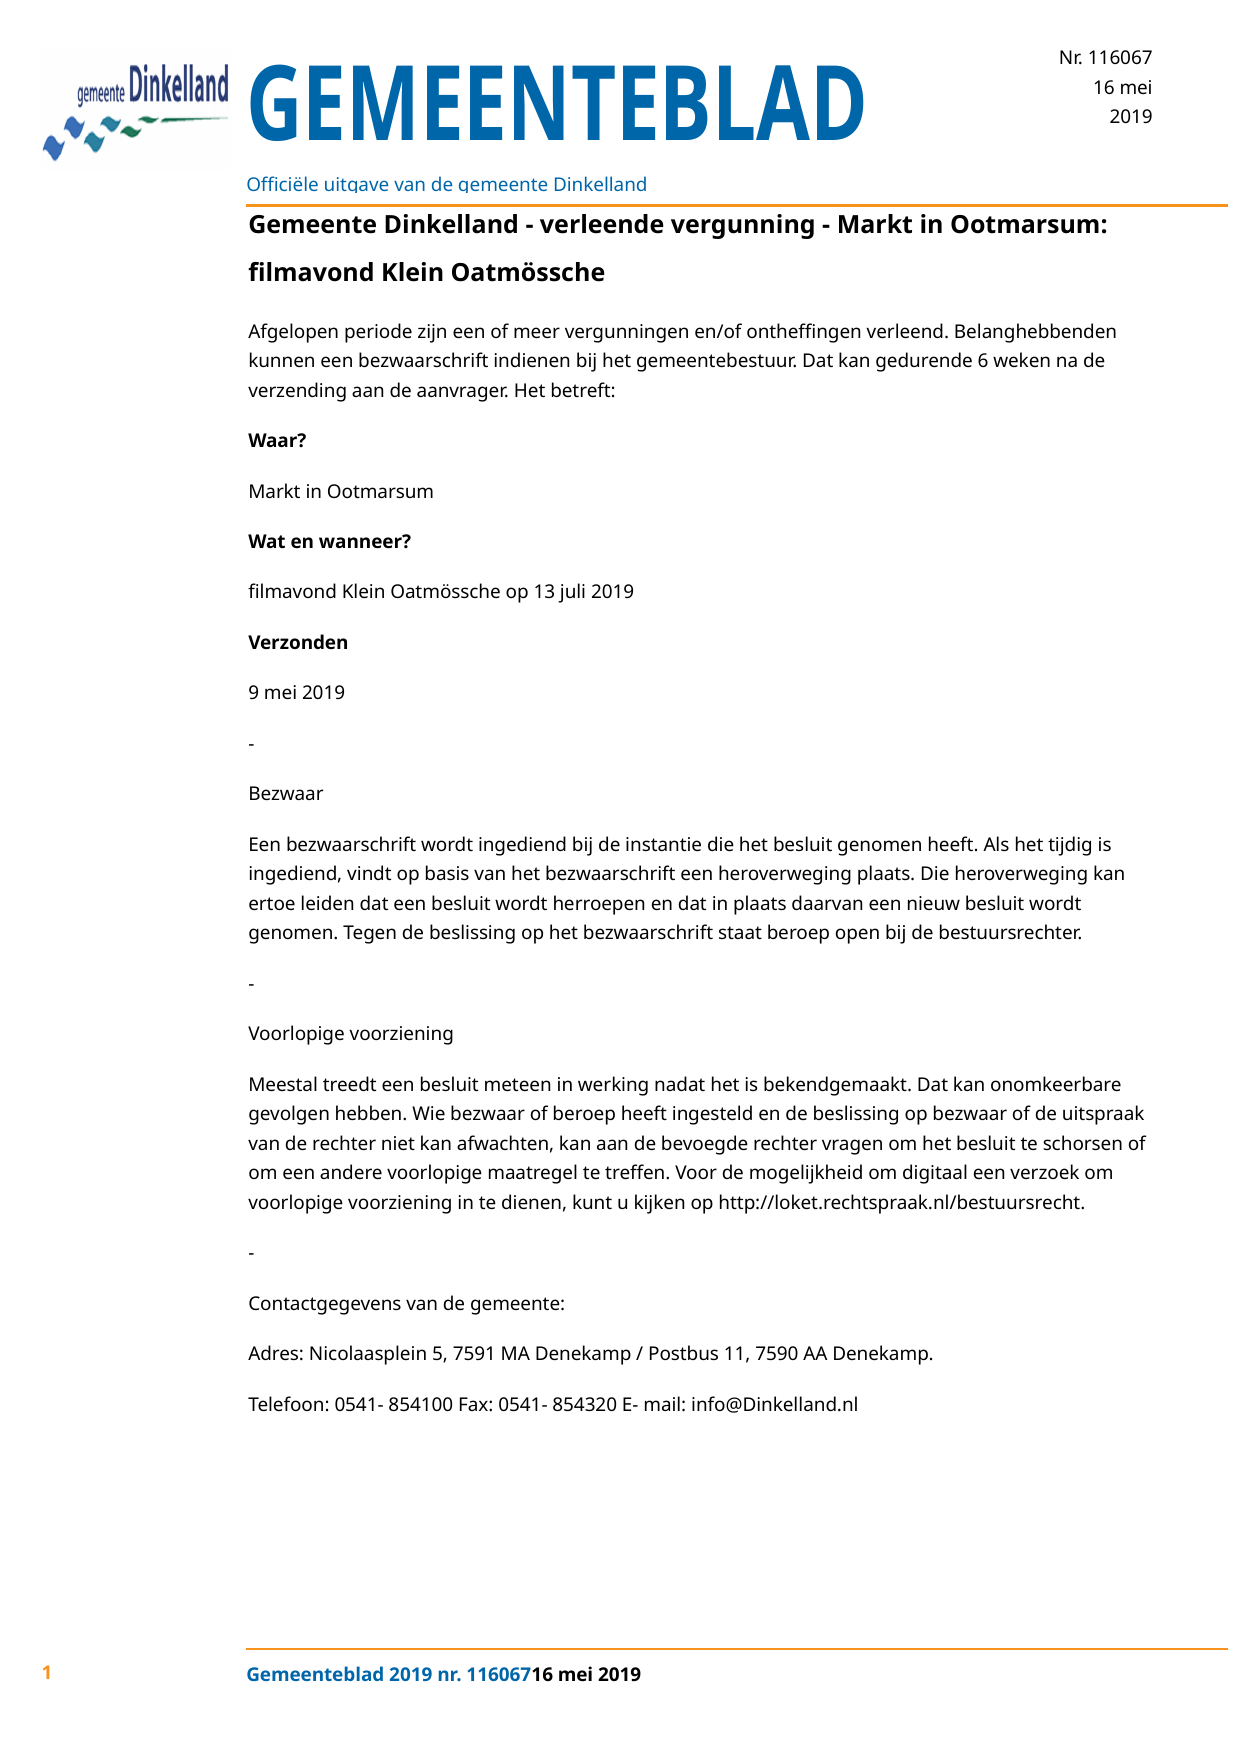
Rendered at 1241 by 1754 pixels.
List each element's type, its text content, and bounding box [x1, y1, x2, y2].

text 9 mei 2019 [248, 679, 1152, 705]
text Adres: Nicolaasplein 5, 7591 MA Denekamp / Postbus 11, 7590 AA Denekamp. [248, 1340, 1152, 1366]
text Waar? [248, 427, 1152, 453]
text Bezwaar [248, 780, 1152, 806]
text filmavond Klein Oatmössche op 13 juli 2019 [248, 579, 1152, 604]
text Wat en wanneer? [248, 528, 1152, 554]
text - [248, 1239, 1152, 1265]
text Contactgegevens van de gemeente: [248, 1290, 1152, 1316]
text Voorlopige voorziening [248, 1020, 1152, 1046]
text Verzonden [248, 629, 1152, 655]
text Markt in Ootmarsum [248, 478, 1152, 504]
text Gemeente Dinkelland - verleende vergunning - Markt in Ootmarsum: filmavond Klein Oatmössche [248, 207, 1152, 288]
text - [248, 730, 1152, 756]
text Afgelopen periode zijn een of meer vergunningen en/of ontheffingen verleend. Belanghebbenden kunnen een bezwaarschrift indienen bij het gemeentebestuur. Dat kan gedurende 6 weken na de verzending aan de aanvrager. Het betreft: [248, 318, 1152, 403]
picture [41, 47, 231, 172]
text - [248, 970, 1152, 996]
text Een bezwaarschrift wordt ingediend bij de instantie die het besluit genomen heeft. Als het tijdig is ingediend, vindt op basis van het bezwaarschrift een heroverweging plaats. Die heroverweging kan ertoe leiden dat een besluit wordt herroepen en dat in plaats daarvan een nieuw besluit wordt genomen. Tegen de beslissing op het bezwaarschrift staat beroep open bij de bestuursrechter. [248, 831, 1152, 945]
text Telefoon: 0541- 854100 Fax: 0541- 854320 E- mail: info@Dinkelland.nl [248, 1391, 1152, 1417]
text Meestal treedt een besluit meteen in werking nadat het is bekendgemaakt. Dat kan onomkeerbare gevolgen hebben. Wie bezwaar of beroep heeft ingesteld en de beslissing op bezwaar of de uitspraak van de rechter niet kan afwachten, kan aan de bevoegde rechter vragen om het besluit te schorsen of om een andere voorlopige maatregel te treffen. Voor de mogelijkheid om digitaal een verzoek om voorlopige voorziening in te dienen, kunt u kijken op http://loket.rechtspraak.nl/bestuursrecht. [248, 1071, 1152, 1215]
